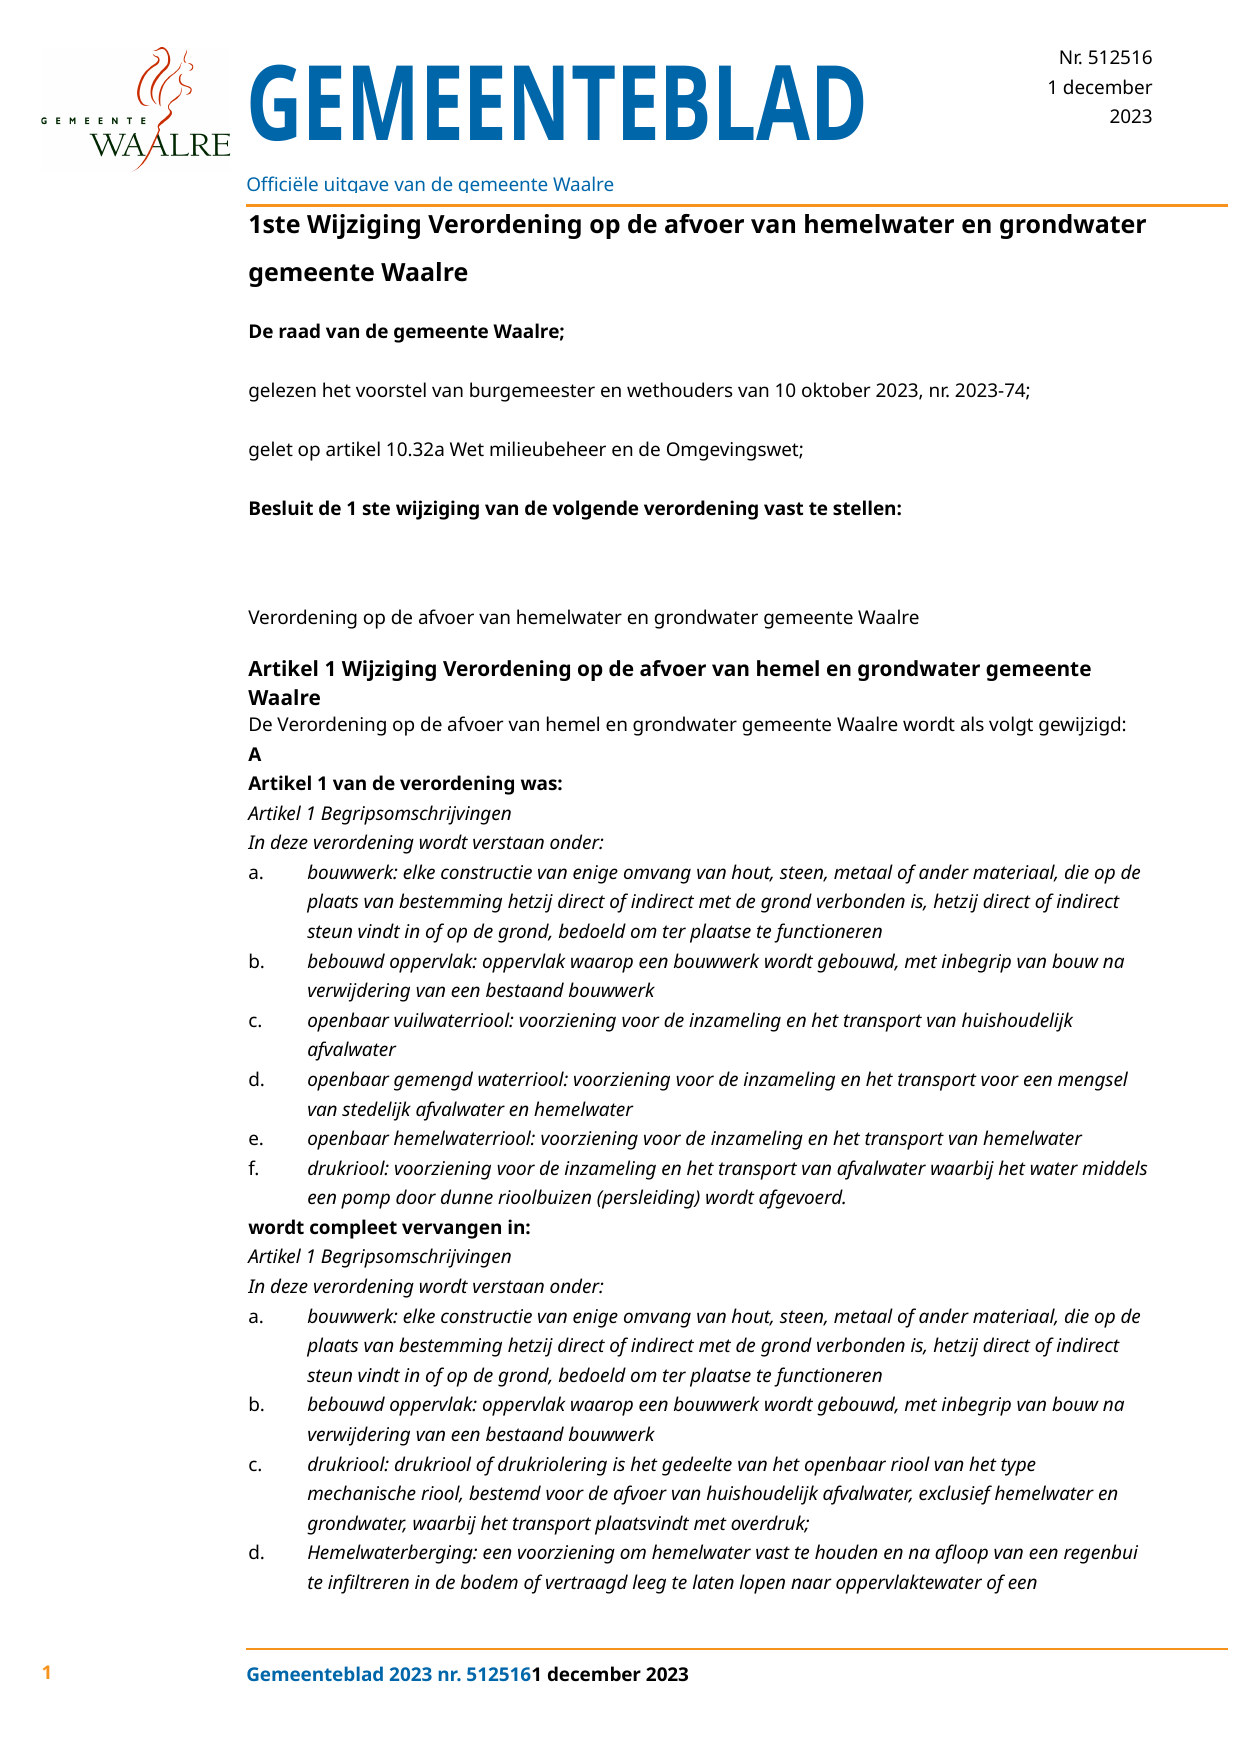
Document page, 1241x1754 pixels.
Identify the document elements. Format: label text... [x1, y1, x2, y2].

list drukriool: voorziening voor de inzameling en het transport van afvalwater waarbij het water middels een pomp door dunne rioolbuizen (persleiding) wordt afgevoerd. [248, 1155, 1152, 1210]
text De raad van de gemeente Waalre; [248, 318, 1152, 344]
list drukriool: drukriool of drukriolering is het gedeelte van het openbaar riool van het type mechanische riool, bestemd voor de afvoer van huishoudelijk afvalwater, exclusief hemelwater en grondwater, waarbij het transport plaatsvindt met overdruk; [248, 1451, 1152, 1536]
list openbaar hemelwaterriool: voorziening voor de inzameling en het transport van hemelwater [248, 1125, 1152, 1151]
text In deze verordening wordt verstaan onder: [248, 829, 1152, 855]
text Verordening op de afvoer van hemelwater en grondwater gemeente Waalre [248, 604, 1152, 629]
text Artikel 1 van de verordening was: [248, 770, 1152, 796]
text In deze verordening wordt verstaan onder: [248, 1273, 1152, 1299]
text 1ste Wijziging Verordening op de afvoer van hemelwater en grondwater gemeente Waalre [248, 207, 1152, 288]
text Artikel 1 Begripsomschrijvingen [248, 800, 1152, 826]
picture [41, 47, 231, 172]
text De Verordening op de afvoer van hemel en grondwater gemeente Waalre wordt als volgt gewijzigd: [248, 711, 1152, 737]
text A [248, 741, 1152, 766]
list openbaar vuilwaterriool: voorziening voor de inzameling en het transport van huishoudelijk afvalwater [248, 1007, 1152, 1062]
list bebouwd oppervlak: oppervlak waarop een bouwwerk wordt gebouwd, met inbegrip van bouw na verwijdering van een bestaand bouwwerk [248, 948, 1152, 1003]
list bouwwerk: elke constructie van enige omvang van hout, steen, metaal of ander materiaal, die op de plaats van bestemming hetzij direct of indirect met de grond verbonden is, hetzij direct of indirect steun vindt in of op de grond, bedoeld om ter plaatse te functioneren [248, 859, 1152, 944]
list bouwwerk: elke constructie van enige omvang van hout, steen, metaal of ander materiaal, die op de plaats van bestemming hetzij direct of indirect met de grond verbonden is, hetzij direct of indirect steun vindt in of op de grond, bedoeld om ter plaatse te functioneren [248, 1303, 1152, 1388]
list openbaar gemengd waterriool: voorziening voor de inzameling en het transport voor een mengsel van stedelijk afvalwater en hemelwater [248, 1066, 1152, 1121]
text gelet op artikel 10.32a Wet milieubeheer en de Omgevingswet; [248, 436, 1152, 462]
text Artikel 1 Begripsomschrijvingen [248, 1244, 1152, 1269]
text wordt compleet vervangen in: [248, 1214, 1152, 1240]
list bebouwd oppervlak: oppervlak waarop een bouwwerk wordt gebouwd, met inbegrip van bouw na verwijdering van een bestaand bouwwerk [248, 1392, 1152, 1447]
text gelezen het voorstel van burgemeester en wethouders van 10 oktober 2023, nr. 2023-74; [248, 377, 1152, 403]
text Artikel 1 Wijziging Verordening op de afvoer van hemel en grondwater gemeente Waalre [248, 654, 1152, 711]
list Hemelwaterberging: een voorziening om hemelwater vast te houden en na afloop van een regenbui te infiltreren in de bodem of vertraagd leeg te laten lopen naar oppervlaktewater of een [248, 1539, 1152, 1595]
text Besluit de 1 ste wijziging van de volgende verordening vast te stellen: [248, 495, 1152, 521]
